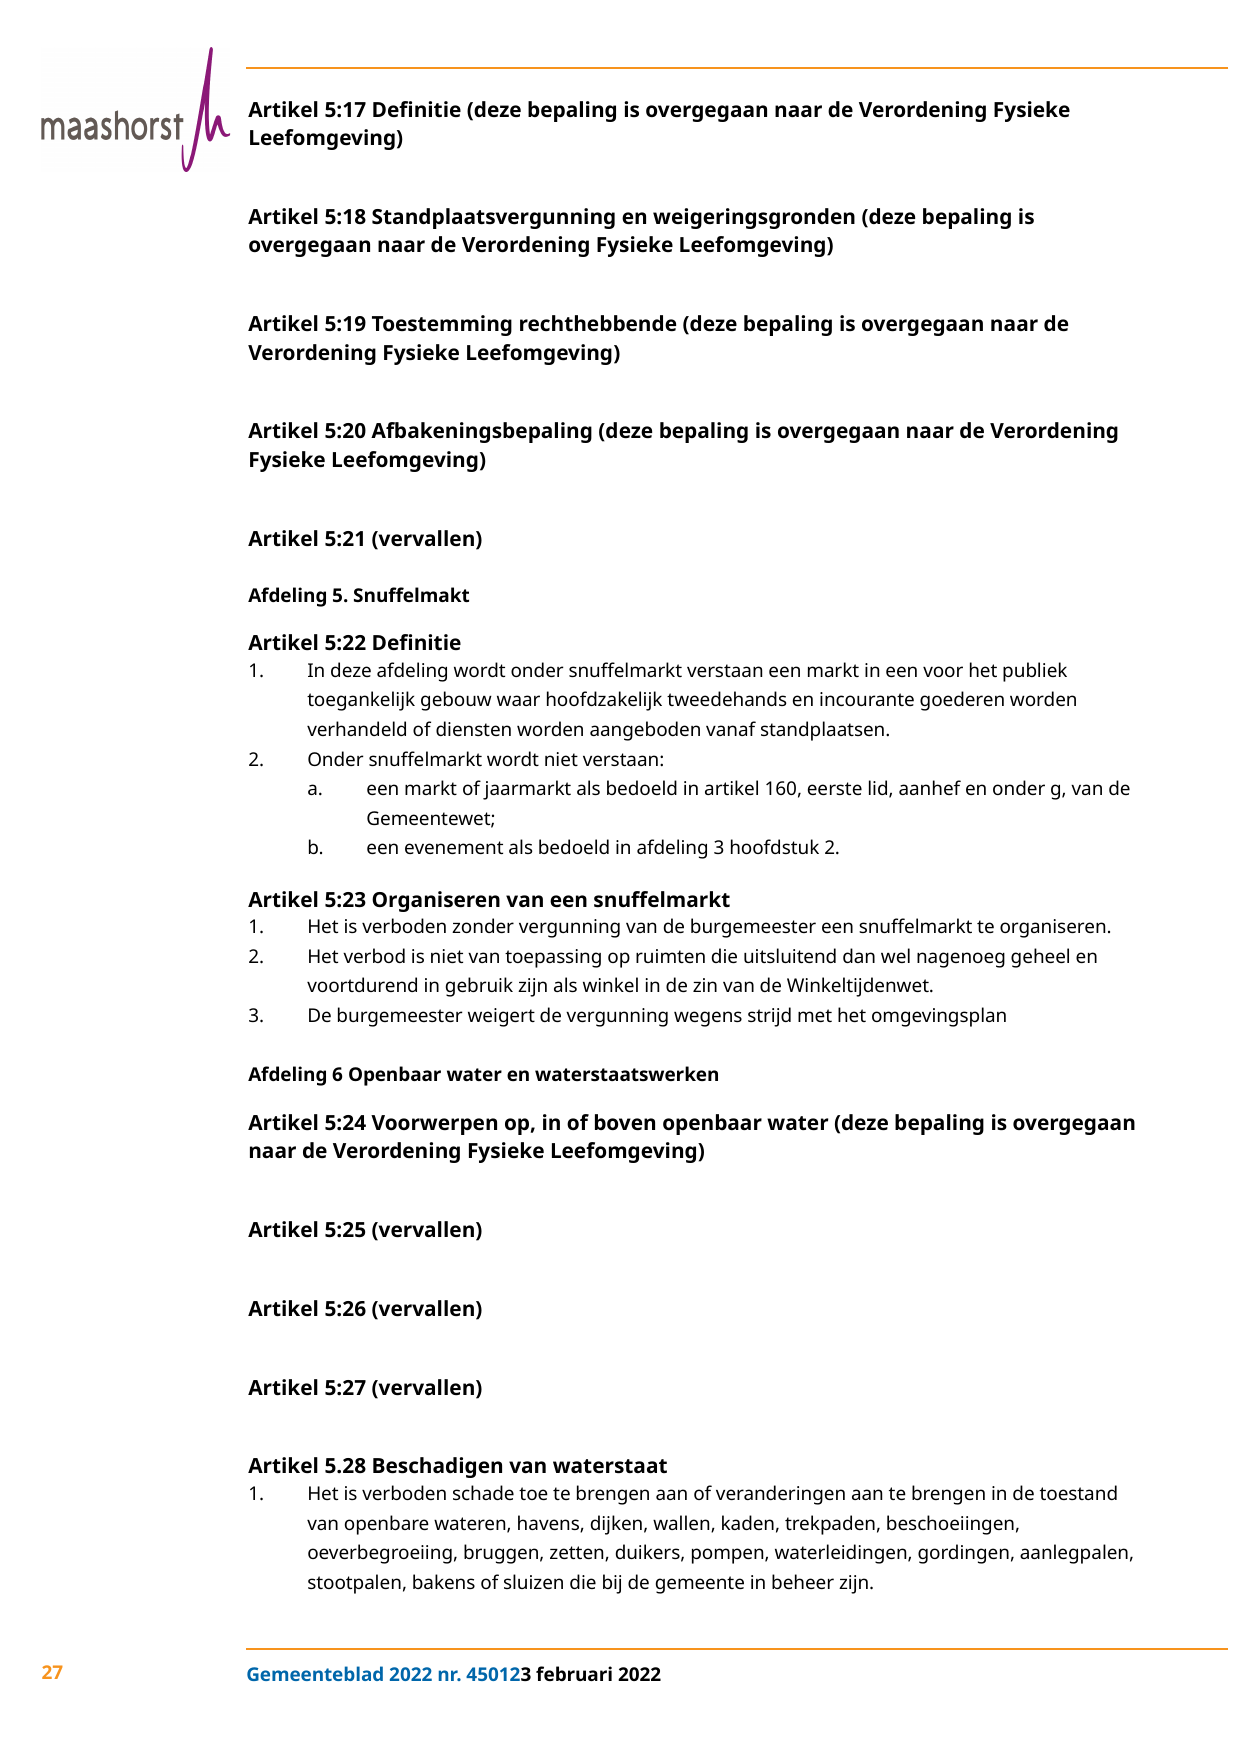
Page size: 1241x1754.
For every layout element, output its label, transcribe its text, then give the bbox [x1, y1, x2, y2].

picture [41, 47, 231, 172]
list De burgemeester weigert de vergunning wegens strijd met het omgevingsplan [248, 1002, 1152, 1028]
text Artikel 5:21 (vervallen) [248, 524, 1152, 552]
text Artikel 5:27 (vervallen) [248, 1373, 1152, 1401]
text Artikel 5:19 Toestemming rechthebbende (deze bepaling is overgegaan naar de Verordening Fysieke Leefomgeving) [248, 309, 1152, 366]
list een evenement als bedoeld in afdeling 3 hoofdstuk 2. [307, 834, 1152, 860]
text Artikel 5:25 (vervallen) [248, 1215, 1152, 1243]
text Artikel 5:17 Definitie (deze bepaling is overgegaan naar de Verordening Fysieke Leefomgeving) [248, 95, 1152, 152]
list In deze afdeling wordt onder snuffelmarkt verstaan een markt in een voor het publiek toegankelijk gebouw waar hoofdzakelijk tweedehands en incourante goederen worden verhandeld of diensten worden aangeboden vanaf standplaatsen. [248, 657, 1152, 742]
list Het is verboden schade toe te brengen aan of veranderingen aan te brengen in de toestand van openbare wateren, havens, dijken, wallen, kaden, trekpaden, beschoeiingen, oeverbegroeiing, bruggen, zetten, duikers, pompen, waterleidingen, gordingen, aanlegpalen, stootpalen, bakens of sluizen die bij de gemeente in beheer zijn. [248, 1480, 1152, 1594]
list Het is verboden zonder vergunning van de burgemeester een snuffelmarkt te organiseren. [248, 913, 1152, 939]
list Het verbod is niet van toepassing op ruimten die uitsluitend dan wel nagenoeg geheel en voortdurend in gebruik zijn als winkel in de zin van de Winkeltijdenwet. [248, 943, 1152, 998]
text Artikel 5:20 Afbakeningsbepaling (deze bepaling is overgegaan naar de Verordening Fysieke Leefomgeving) [248, 417, 1152, 473]
text Afdeling 5. Snuffelmakt [248, 582, 1152, 608]
text Artikel 5.28 Beschadigen van waterstaat [248, 1452, 1152, 1480]
list Onder snuffelmarkt wordt niet verstaan: [248, 746, 1152, 771]
text Artikel 5:26 (vervallen) [248, 1294, 1152, 1322]
text Artikel 5:23 Organiseren van een snuffelmarkt [248, 885, 1152, 913]
list een markt of jaarmarkt als bedoeld in artikel 160, eerste lid, aanhef en onder g, van de Gemeentewet; [307, 775, 1152, 831]
text Afdeling 6 Openbaar water en waterstaatswerken [248, 1061, 1152, 1087]
text Artikel 5:24 Voorwerpen op, in of boven openbaar water (deze bepaling is overgegaan naar de Verordening Fysieke Leefomgeving) [248, 1108, 1152, 1165]
text Artikel 5:18 Standplaatsvergunning en weigeringsgronden (deze bepaling is overgegaan naar de Verordening Fysieke Leefomgeving) [248, 202, 1152, 259]
text Artikel 5:22 Definitie [248, 628, 1152, 657]
